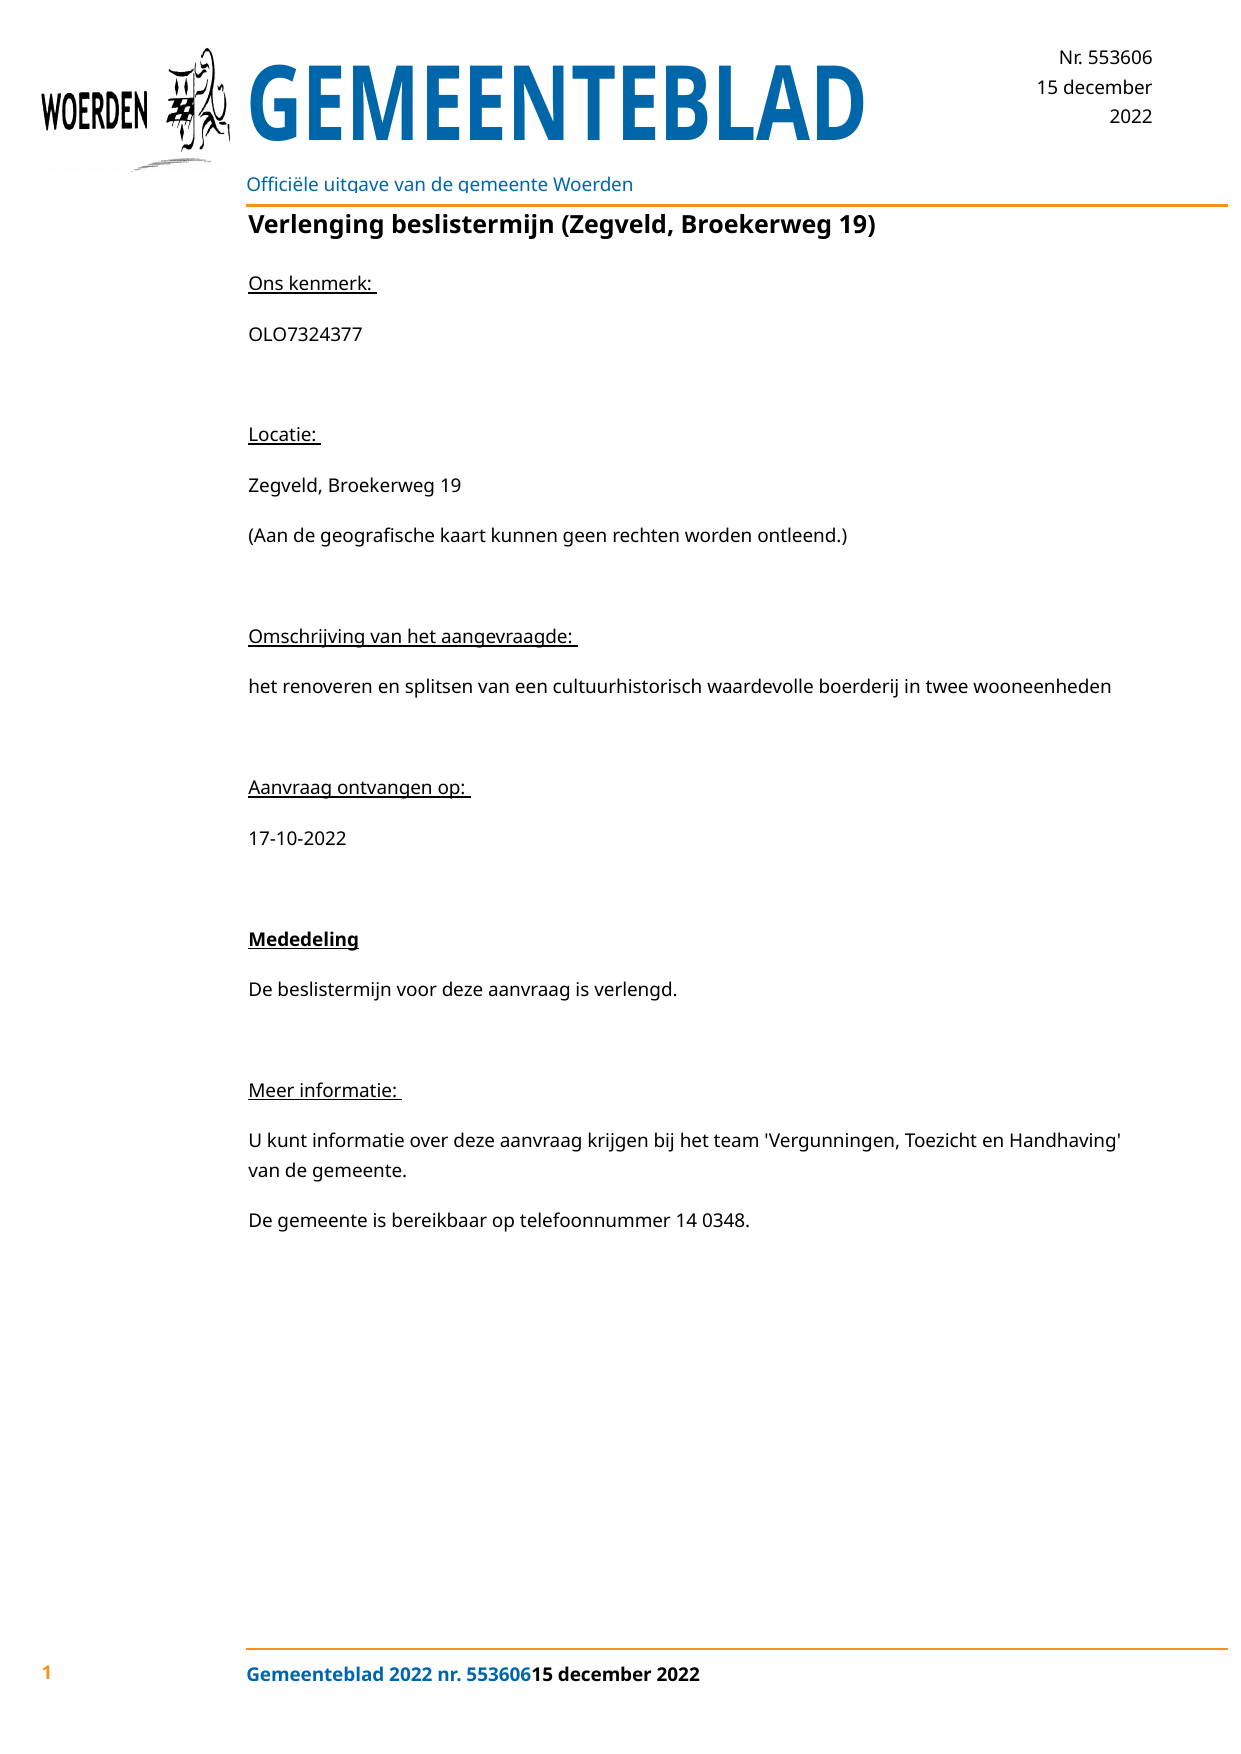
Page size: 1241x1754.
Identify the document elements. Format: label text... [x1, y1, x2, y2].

picture [41, 47, 231, 172]
text De beslistermijn voor deze aanvraag is verlengd. [248, 976, 1152, 1002]
text Aanvraag ontvangen op: [248, 774, 1152, 800]
text (Aan de geografische kaart kunnen geen rechten worden ontleend.) [248, 522, 1152, 548]
text Ons kenmerk: [248, 270, 1152, 296]
text Locatie: [248, 422, 1152, 447]
text U kunt informatie over deze aanvraag krijgen bij het team 'Vergunningen, Toezicht en Handhaving' van de gemeente. [248, 1127, 1152, 1183]
text Omschrijving van het aangevraagde: [248, 623, 1152, 649]
text het renoveren en splitsen van een cultuurhistorisch waardevolle boerderij in twee wooneenheden [248, 674, 1152, 699]
text Zegveld, Broekerweg 19 [248, 472, 1152, 498]
text Mededeling [248, 926, 1152, 951]
text Meer informatie: [248, 1077, 1152, 1103]
text De gemeente is bereikbaar op telefoonnummer 14 0348. [248, 1207, 1152, 1233]
text 17-10-2022 [248, 825, 1152, 851]
text OLO7324377 [248, 321, 1152, 346]
text Verlenging beslistermijn (Zegveld, Broekerweg 19) [248, 207, 1152, 241]
